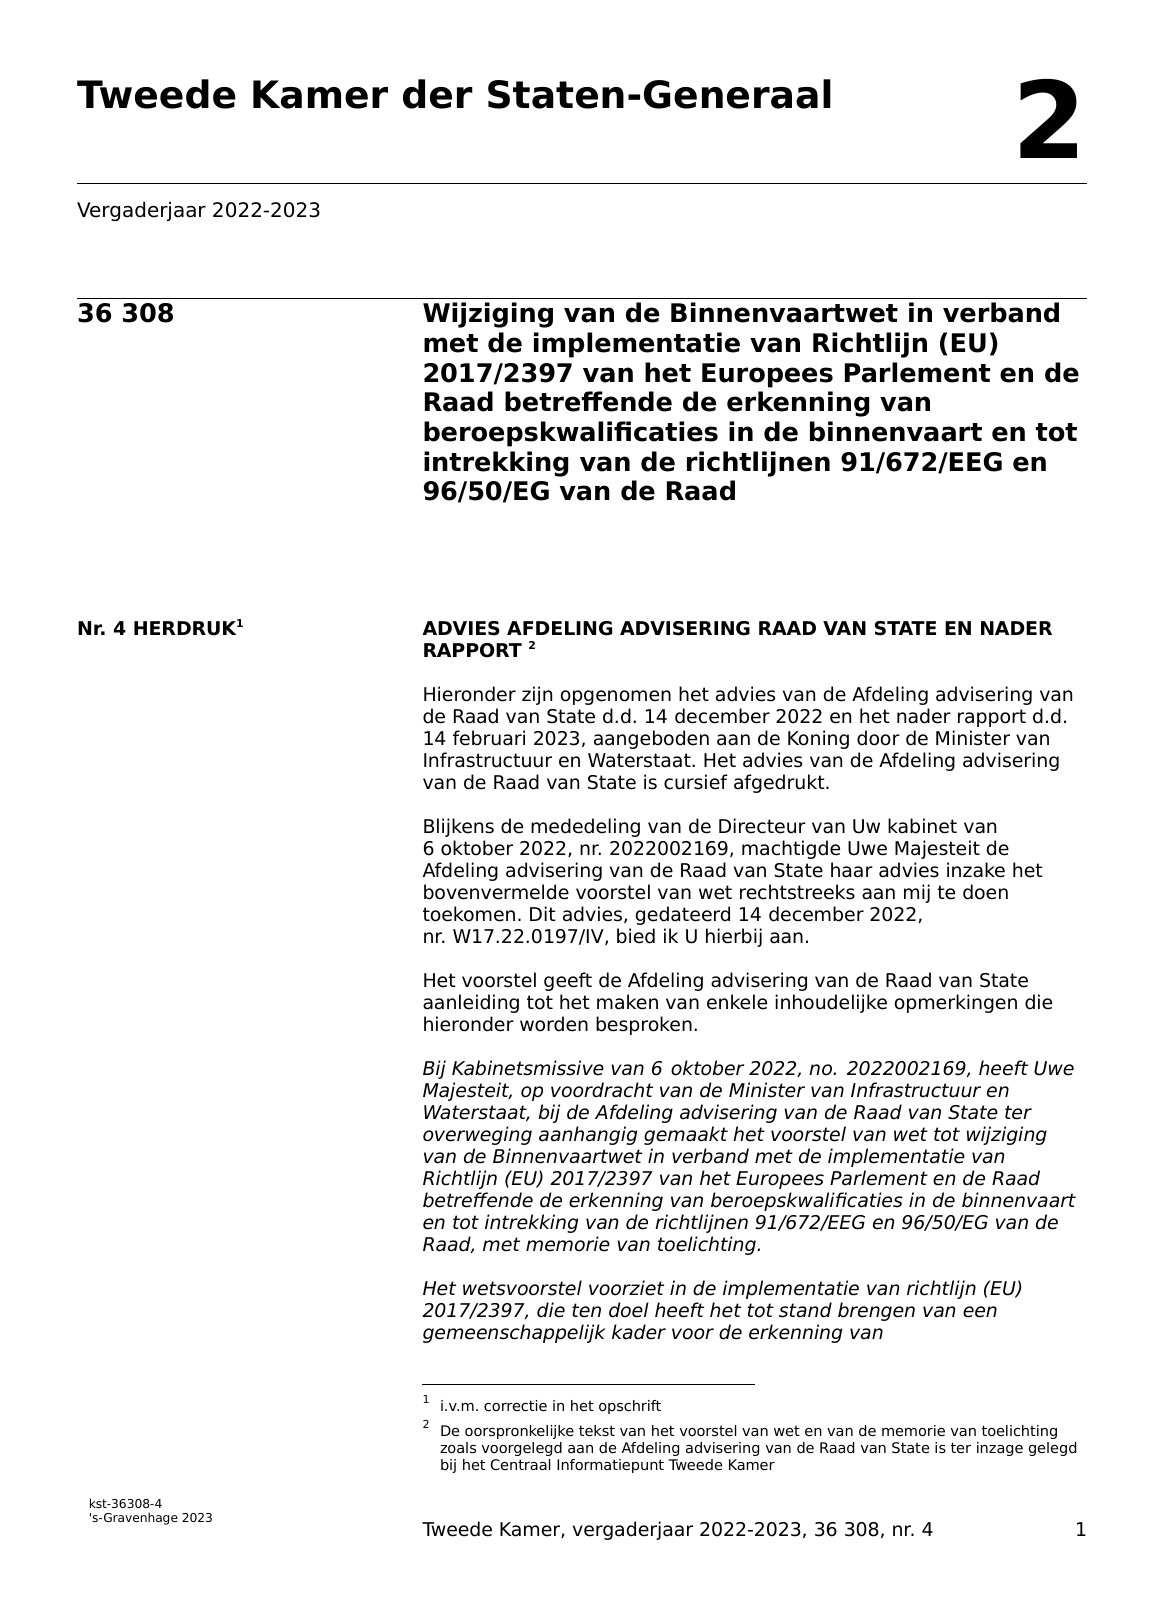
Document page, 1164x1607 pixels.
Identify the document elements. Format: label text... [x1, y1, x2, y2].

text Het voorstel geeft de Afdeling advisering van de Raad van State aanleiding tot het maken van enkele inhoudelijke opmerkingen die hieronder worden besproken. [422, 970, 1087, 1036]
text Blijkens de mededeling van de Directeur van Uw kabinet van 6 oktober 2022, nr. 2022002169, machtigde Uwe Majesteit de Afdeling advisering van de Raad van State haar advies inzake het bovenvermelde voorstel van wet rechtstreeks aan mij te doen toekomen. Dit advies, gedateerd 14 december 2022, nr. W17.22.0197/IV, bied ik U hierbij aan. [422, 816, 1087, 948]
text kst-36308-4 [88, 1497, 323, 1511]
text Hieronder zijn opgenomen het advies van de Afdeling advisering van de Raad van State d.d. 14 december 2022 en het nader rapport d.d. 14 februari 2023, aangeboden aan de Koning door de Minister van Infrastructuur en Waterstaat. Het advies van de Afdeling advisering van de Raad van State is cursief afgedrukt. [422, 684, 1087, 794]
table_cell Vergaderjaar 2022-2023 [77, 184, 1087, 298]
text Bij Kabinetsmissive van 6 oktober 2022, no. 2022002169, heeft Uwe Majesteit, op voordracht van de Minister van Infrastructuur en Waterstaat, bij de Afdeling advisering van de Raad van State ter overweging aanhangig gemaakt het voorstel van wet tot wijziging van de Binnenvaartwet in verband met de implementatie van Richtlijn (EU) 2017/2397 van het Europees Parlement en de Raad betreffende de erkenning van beroepskwalificaties in de binnenvaart en tot intrekking van de richtlijnen 91/672/EEG en 96/50/EG van de Raad, met memorie van toelichting. [422, 1058, 1087, 1256]
table_header Tweede Kamer der Staten-Generaal [77, 59, 886, 183]
subtitle Nr. 4 HERDRUK ADVIES AFDELING ADVISERING RAAD VAN STATE EN NADER RAPPORT [77, 618, 1087, 662]
text 's-Gravenhage 2023 [88, 1511, 323, 1525]
text Het wetsvoorstel voorziet in de implementatie van richtlijn (EU) 2017/2397, die ten doel heeft het tot stand brengen van een gemeenschappelijk kader voor de erkenning van [422, 1278, 1087, 1344]
subtitle 36 308 Wijziging van de Binnenvaartwet in verband met de implementatie van Richtlijn (EU) 2017/2397 van het Europees Parlement en de Raad betreffende de erkenning van beroepskwalificaties in de binnenvaart en tot intrekking van de richtlijnen 91/672/EEG en 96/50/EG van de Raad [77, 299, 1087, 507]
table_header 2 [886, 59, 1087, 183]
text De oorspronkelijke tekst van het voorstel van wet en van de memorie van toelichting zoals voorgelegd aan de Afdeling advisering van de Raad van State is ter inzage gelegd bij het Centraal Informatiepunt Tweede Kamer [422, 1418, 1087, 1474]
text i.v.m. correctie in het opschrift [422, 1393, 1087, 1416]
